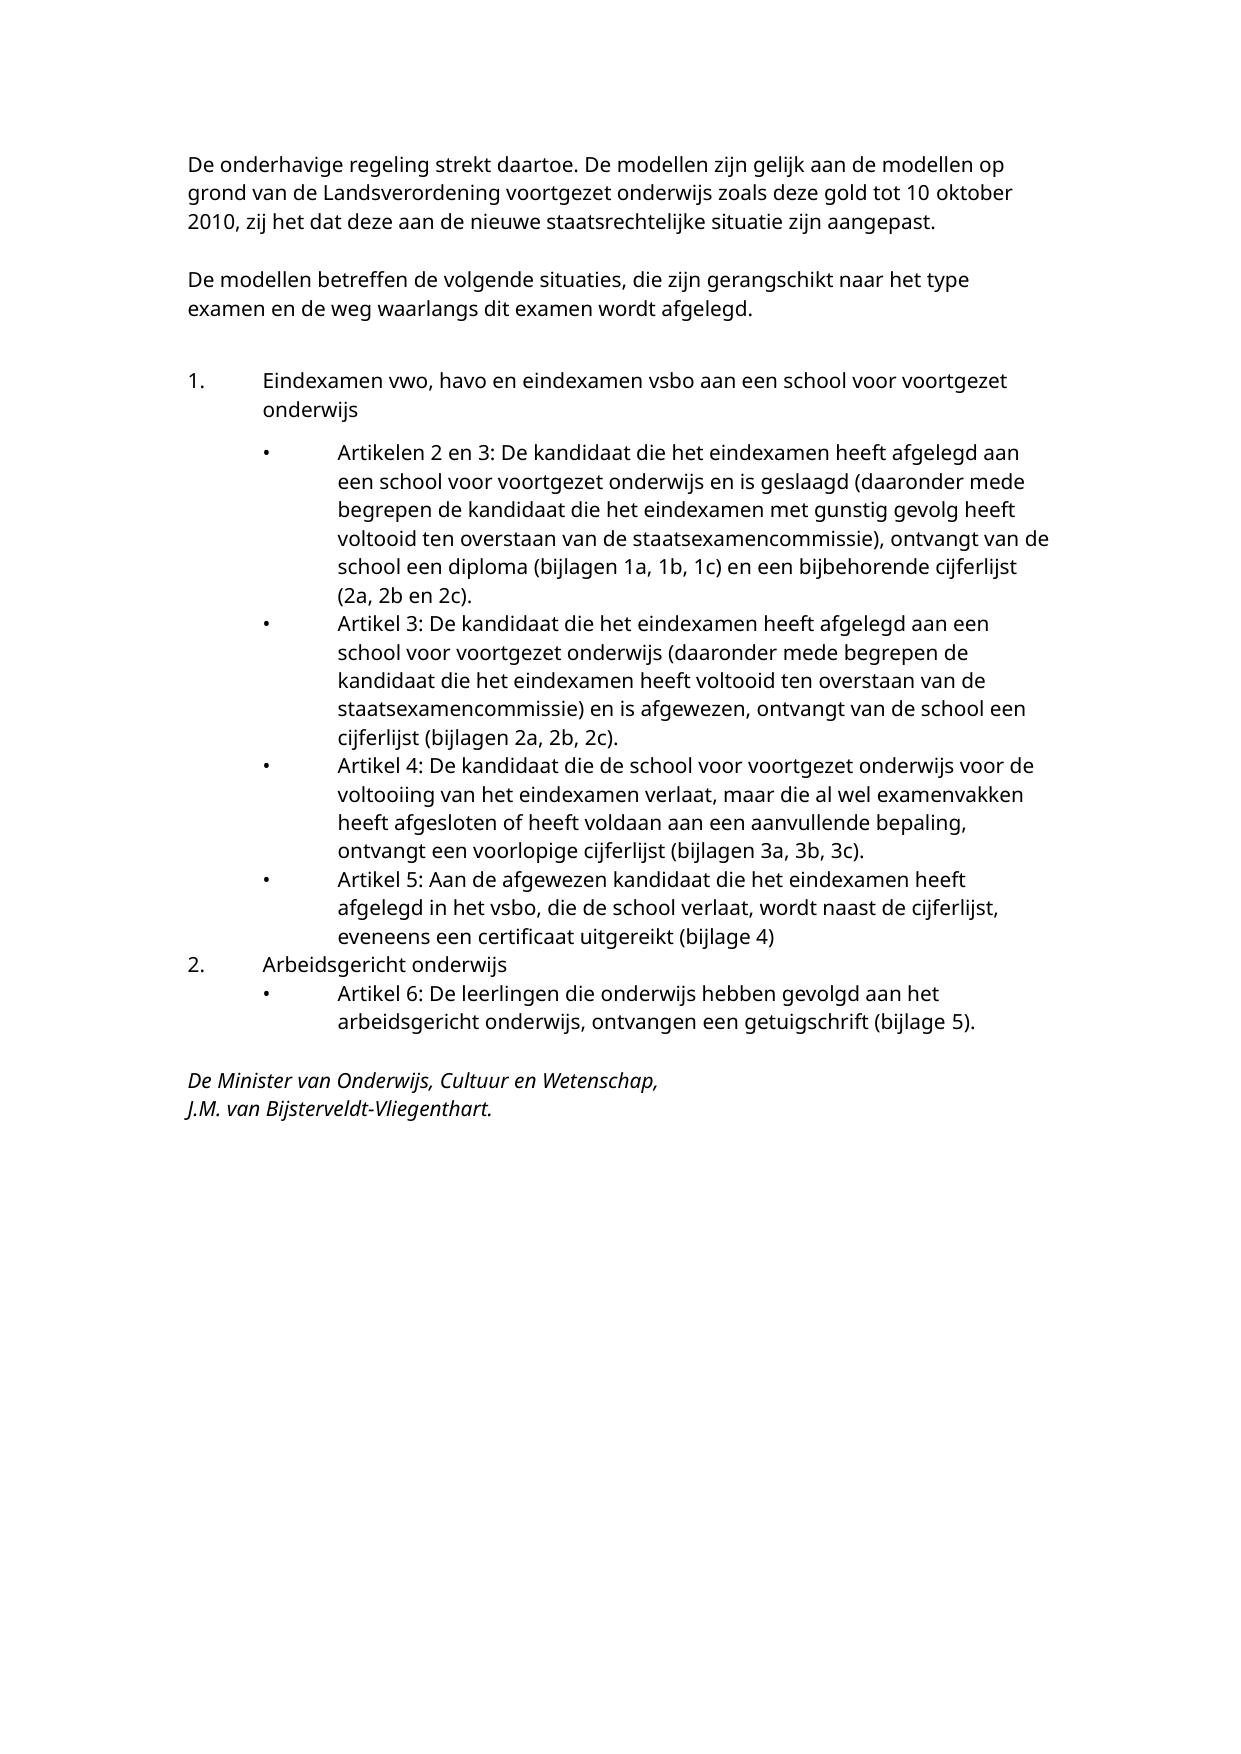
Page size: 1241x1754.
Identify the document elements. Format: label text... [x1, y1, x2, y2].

text J.M. van Bijsterveldt-Vliegenthart. [187, 1094, 1053, 1123]
list Artikel 4: De kandidaat die de school voor voortgezet onderwijs voor de voltooiing van het eindexamen verlaat, maar die al wel examenvakken heeft afgesloten of heeft voldaan aan een aanvullende bepaling, ontvangt een voorlopige cijferlijst (bijlagen 3a, 3b, 3c). [262, 751, 1053, 865]
list Arbeidsgericht onderwijs [187, 950, 1053, 979]
text De onderhavige regeling strekt daartoe. De modellen zijn gelijk aan de modellen op grond van de Landsverordening voortgezet onderwijs zoals deze gold tot 10 oktober 2010, zij het dat deze aan de nieuwe staatsrechtelijke situatie zijn aangepast. [187, 150, 1053, 235]
text De Minister van Onderwijs, Cultuur en Wetenschap, [187, 1066, 1053, 1094]
list Artikelen 2 en 3: De kandidaat die het eindexamen heeft afgelegd aan een school voor voortgezet onderwijs en is geslaagd (daaronder mede begrepen de kandidaat die het eindexamen met gunstig gevolg heeft voltooid ten overstaan van de staatsexamencommissie), ontvangt van de school een diploma (bijlagen 1a, 1b, 1c) en een bijbehorende cijferlijst (2a, 2b en 2c). [262, 438, 1053, 609]
list Eindexamen vwo, havo en eindexamen vsbo aan een school voor voortgezet onderwijs [187, 367, 1053, 423]
list Artikel 5: Aan de afgewezen kandidaat die het eindexamen heeft afgelegd in het vsbo, die de school verlaat, wordt naast de cijferlijst, eveneens een certificaat uitgereikt (bijlage 4) [262, 865, 1053, 950]
list Artikel 3: De kandidaat die het eindexamen heeft afgelegd aan een school voor voortgezet onderwijs (daaronder mede begrepen de kandidaat die het eindexamen heeft voltooid ten overstaan van de staatsexamencommissie) en is afgewezen, ontvangt van de school een cijferlijst (bijlagen 2a, 2b, 2c). [262, 609, 1053, 751]
text De modellen betreffen de volgende situaties, die zijn gerangschikt naar het type examen en de weg waarlangs dit examen wordt afgelegd. [187, 265, 1053, 322]
list Artikel 6: De leerlingen die onderwijs hebben gevolgd aan het arbeidsgericht onderwijs, ontvangen een getuigschrift (bijlage 5). [262, 979, 1053, 1036]
